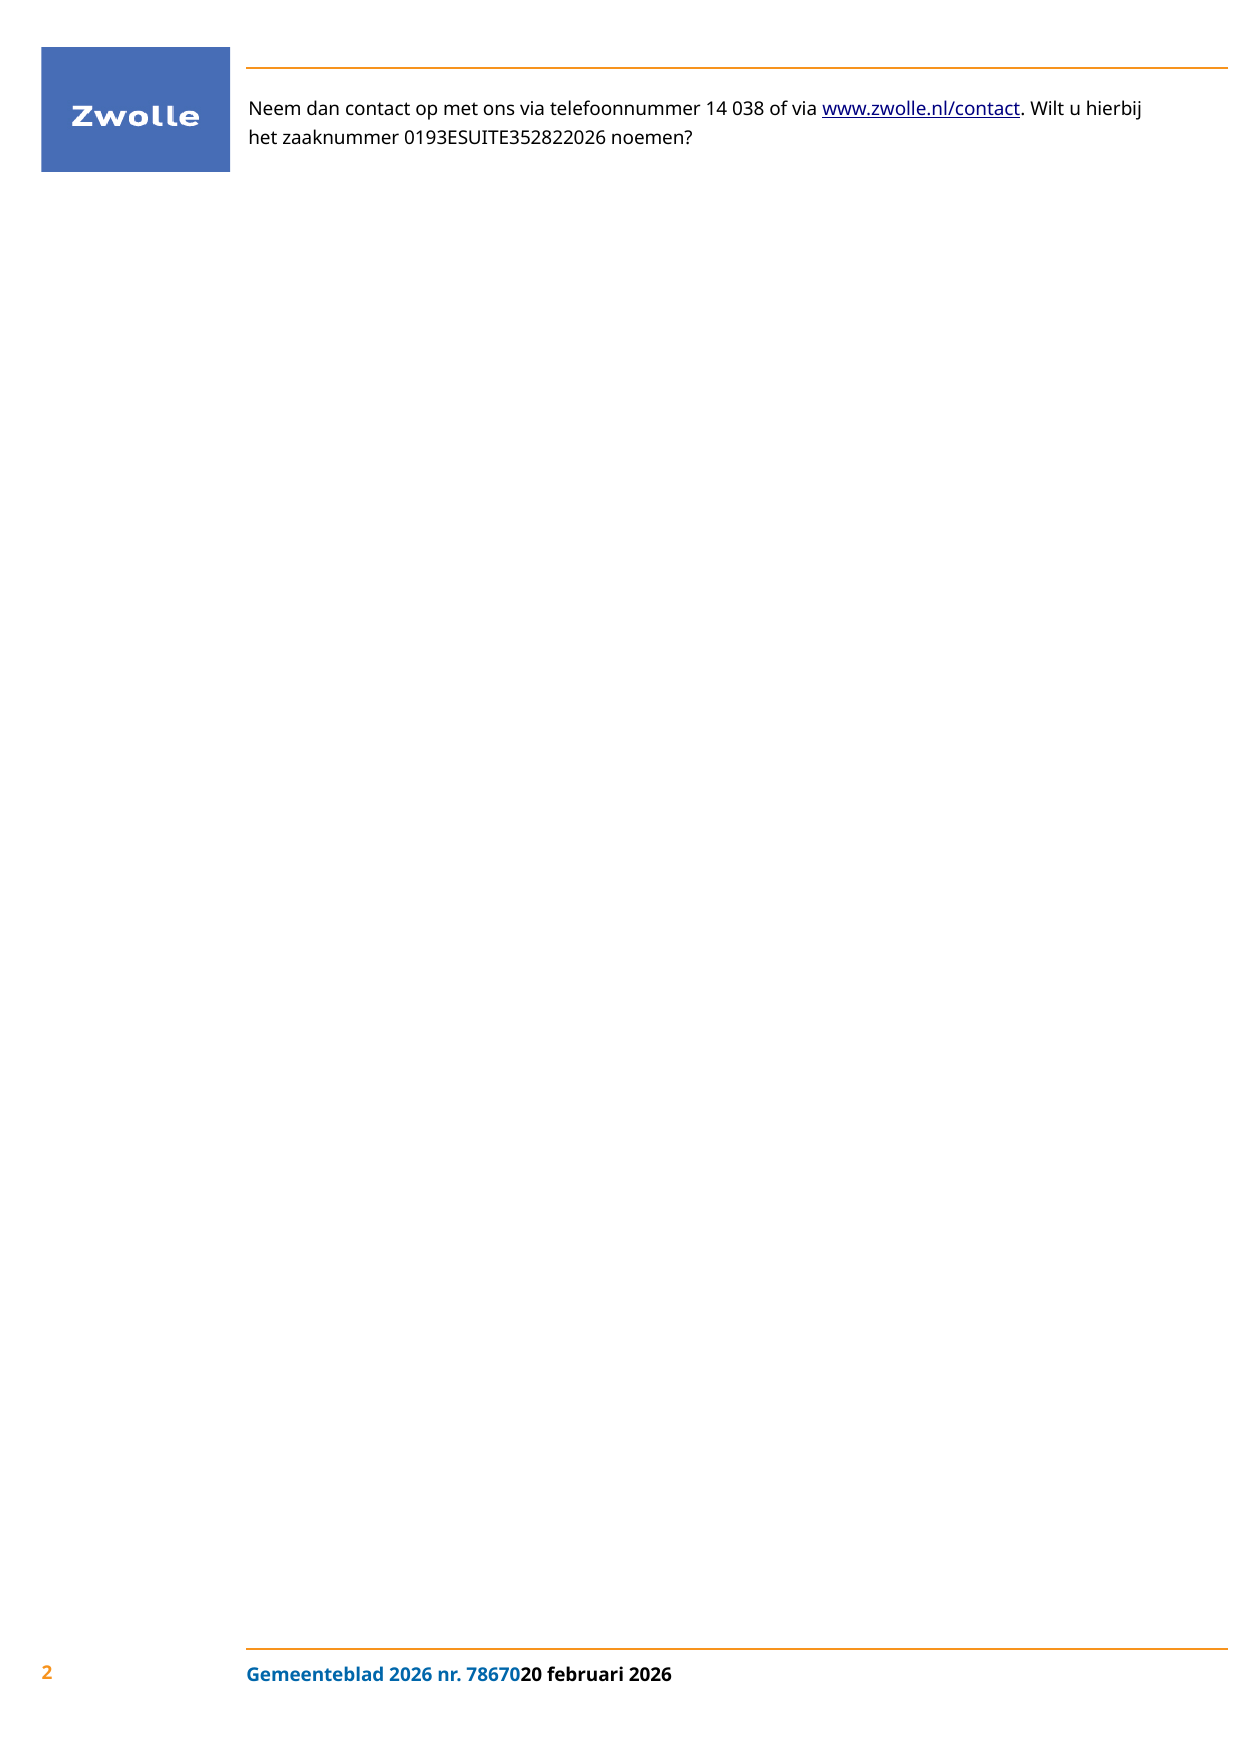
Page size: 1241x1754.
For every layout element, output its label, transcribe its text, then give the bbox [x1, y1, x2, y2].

text Neem dan contact op met ons via telefoonnummer 14 038 of via www.zwolle.nl/contact. Wilt u hierbij het zaaknummer 0193ESUITE352822026 noemen? [248, 95, 1152, 150]
picture [41, 47, 231, 172]
